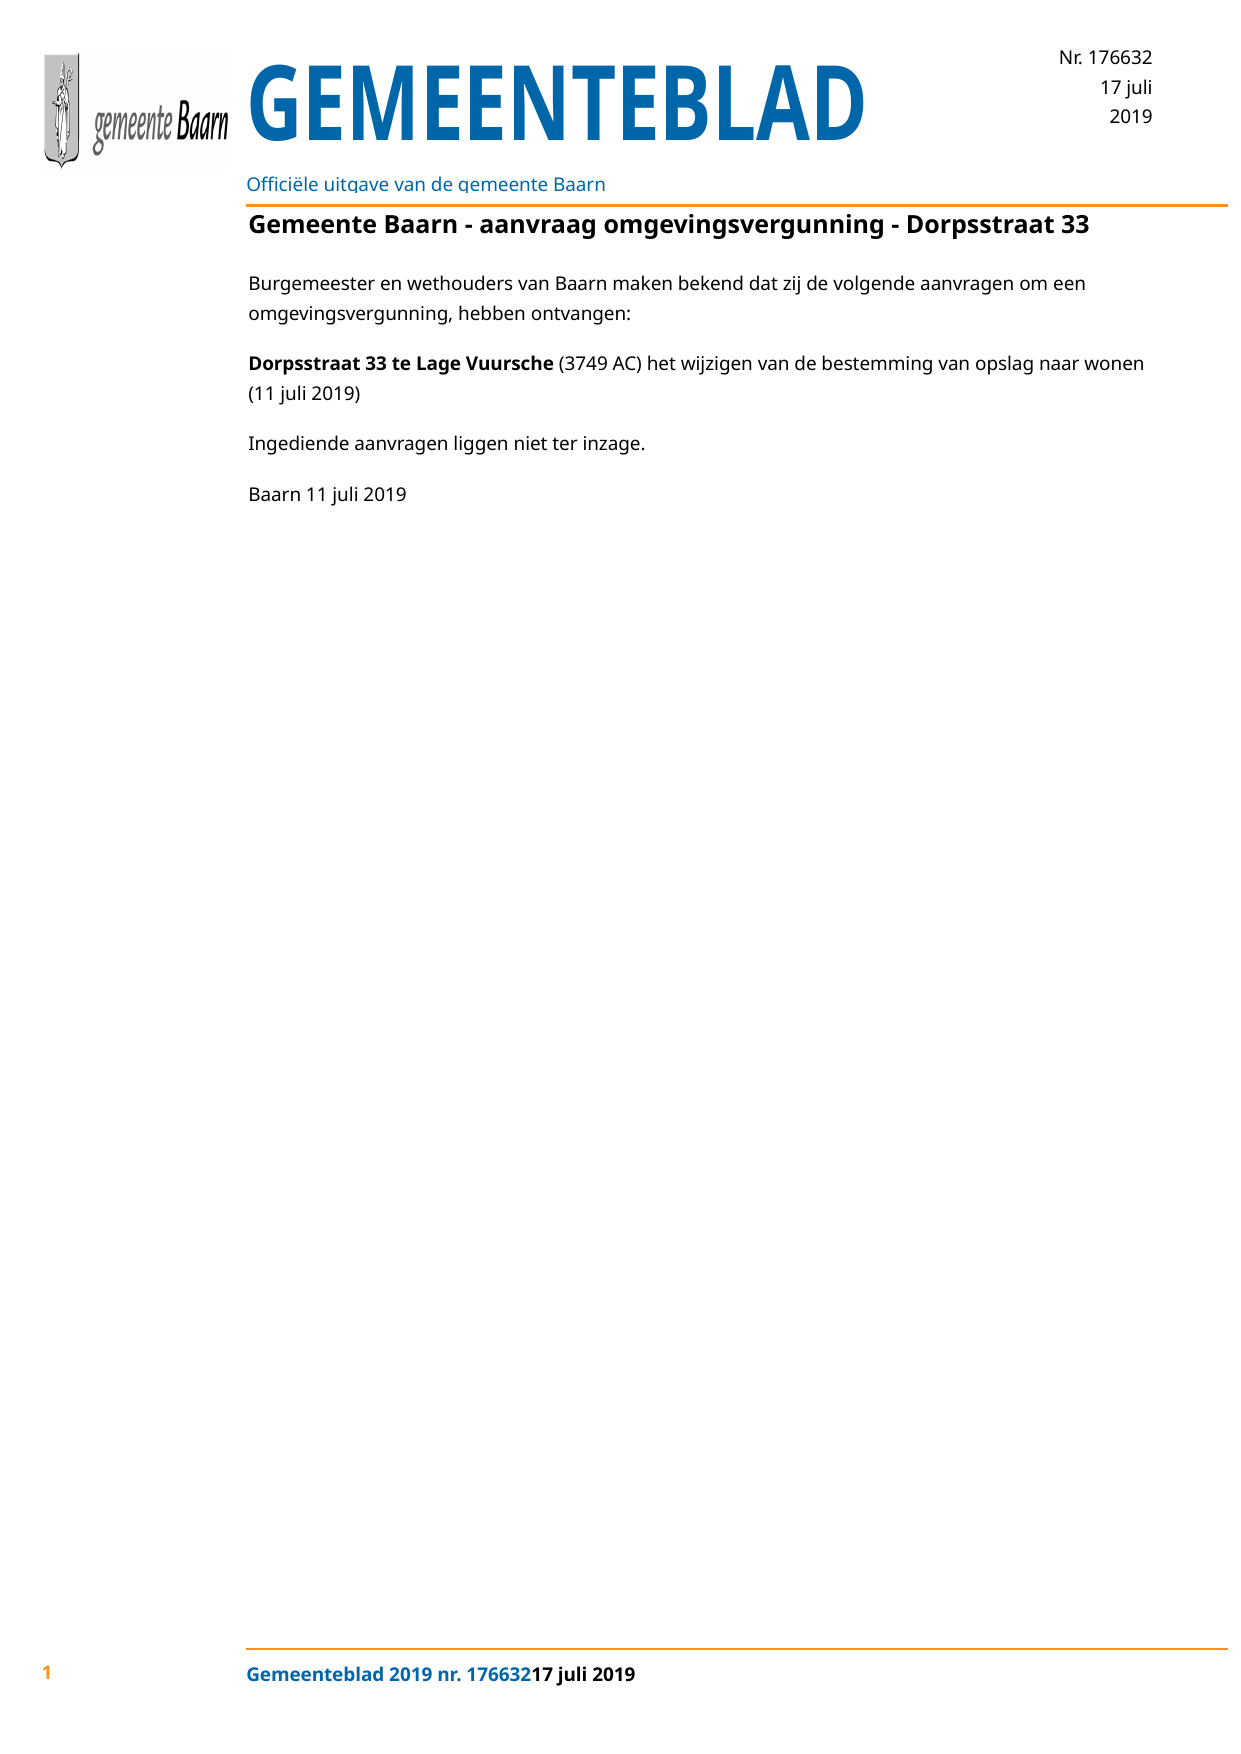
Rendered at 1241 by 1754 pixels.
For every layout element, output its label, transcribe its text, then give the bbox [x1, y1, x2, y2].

text Burgemeester en wethouders van Baarn maken bekend dat zij de volgende aanvragen om een omgevingsvergunning, hebben ontvangen: [248, 270, 1152, 326]
text Baarn 11 juli 2019 [248, 481, 1152, 506]
text Gemeente Baarn - aanvraag omgevingsvergunning - Dorpsstraat 33 [248, 207, 1152, 241]
text Dorpsstraat 33 te Lage Vuursche (3749 AC) het wijzigen van de bestemming van opslag naar wonen (11 juli 2019) [248, 350, 1152, 406]
text Ingediende aanvragen liggen niet ter inzage. [248, 430, 1152, 456]
picture [41, 47, 231, 172]
